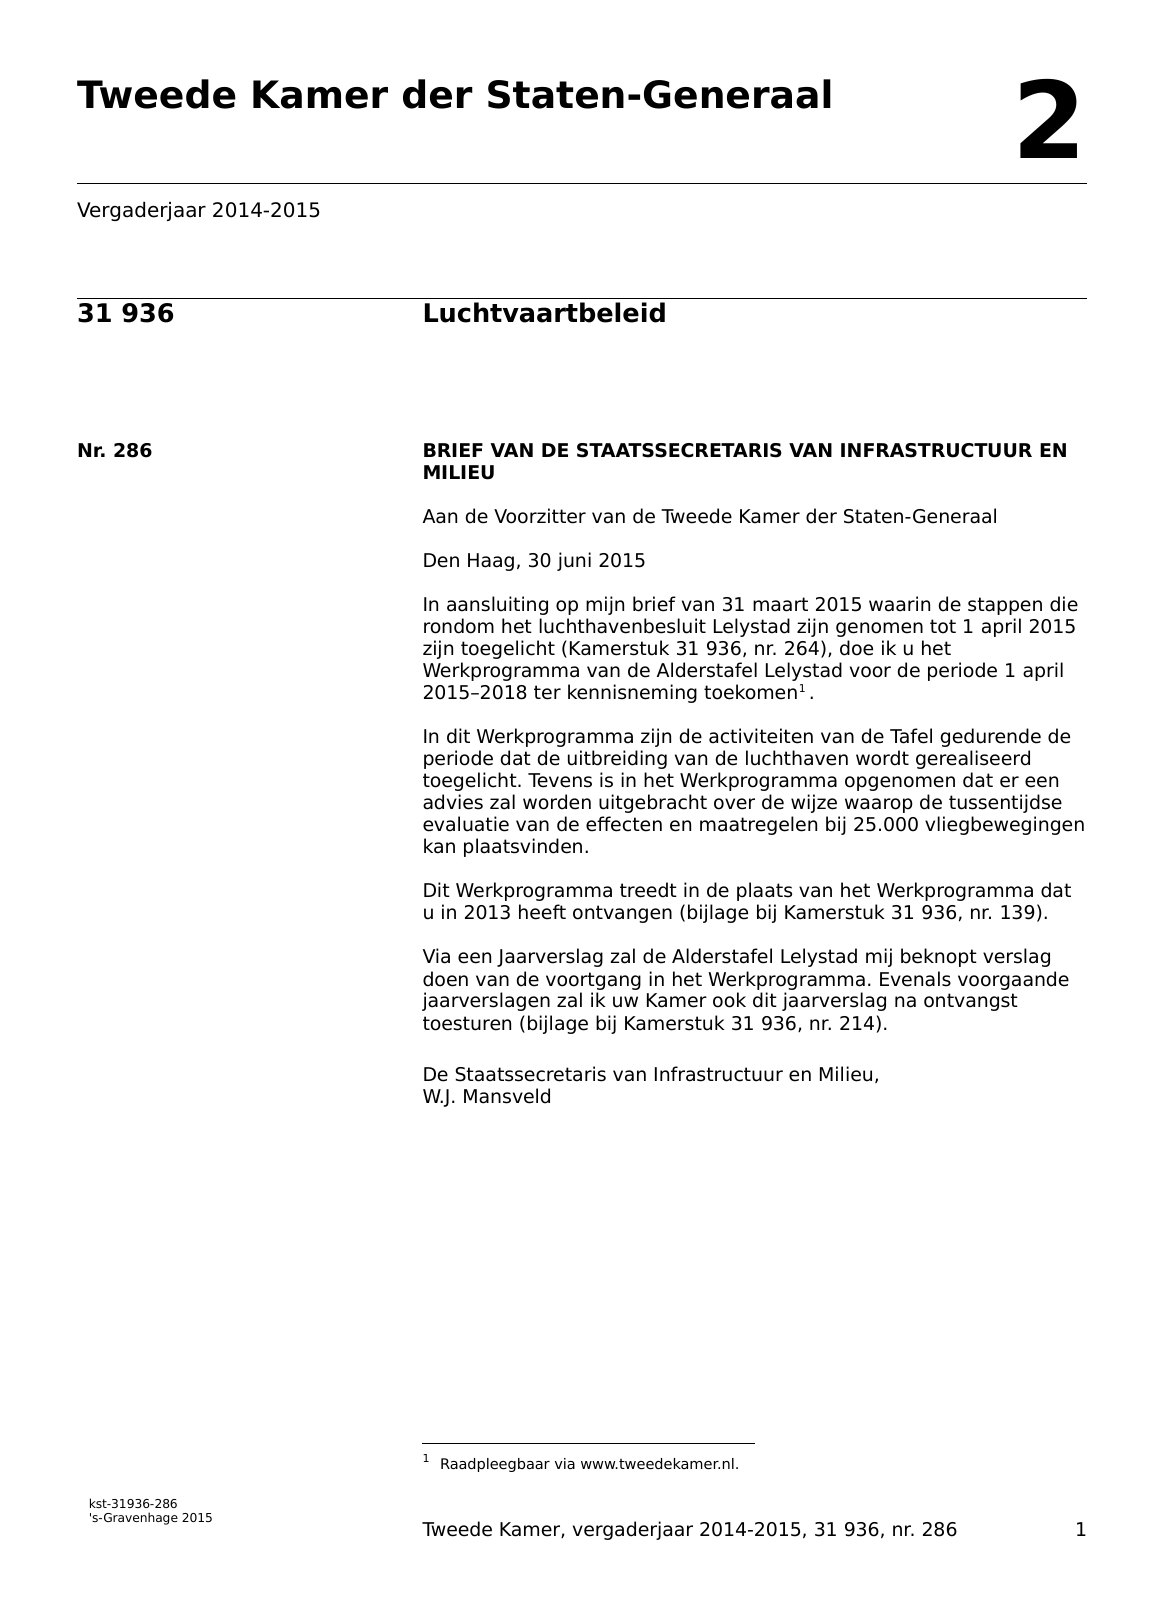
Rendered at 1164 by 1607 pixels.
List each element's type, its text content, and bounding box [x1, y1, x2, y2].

table_header Tweede Kamer der Staten-Generaal [77, 59, 886, 183]
subtitle Nr. 286 BRIEF VAN DE STAATSSECRETARIS VAN INFRASTRUCTUUR EN MILIEU [77, 440, 1087, 484]
text Via een Jaarverslag zal de Alderstafel Lelystad mij beknopt verslag doen van de voortgang in het Werkprogramma. Evenals voorgaande jaarverslagen zal ik uw Kamer ook dit jaarverslag na ontvangst toesturen (bijlage bij Kamerstuk 31 936, nr. 214). [422, 946, 1087, 1034]
table_header 2 [886, 59, 1087, 183]
table_cell Vergaderjaar 2014-2015 [77, 184, 1087, 298]
text In aansluiting op mijn brief van 31 maart 2015 waarin de stappen die rondom het luchthavenbesluit Lelystad zijn genomen tot 1 april 2015 zijn toegelicht (Kamerstuk 31 936, nr. 264), doe ik u het Werkprogramma van de Alderstafel Lelystad voor de periode 1 april 2015–2018 ter kennisneming toekomen. [422, 594, 1087, 704]
text kst-31936-286 [88, 1497, 323, 1511]
text Aan de Voorzitter van de Tweede Kamer der Staten-Generaal [422, 506, 1087, 528]
text Raadpleegbaar via www.tweedekamer.nl. [422, 1452, 1087, 1474]
subtitle 31 936 Luchtvaartbeleid [77, 299, 1087, 329]
text In dit Werkprogramma zijn de activiteiten van de Tafel gedurende de periode dat de uitbreiding van de luchthaven wordt gerealiseerd toegelicht. Tevens is in het Werkprogramma opgenomen dat er een advies zal worden uitgebracht over de wijze waarop de tussentijdse evaluatie van de effecten en maatregelen bij 25.000 vliegbewegingen kan plaatsvinden. [422, 726, 1087, 858]
text De Staatssecretaris van Infrastructuur en Milieu, W.J. Mansveld [422, 1064, 1087, 1108]
text 's-Gravenhage 2015 [88, 1511, 323, 1525]
text Dit Werkprogramma treedt in de plaats van het Werkprogramma dat u in 2013 heeft ontvangen (bijlage bij Kamerstuk 31 936, nr. 139). [422, 880, 1087, 924]
text Den Haag, 30 juni 2015 [422, 550, 1087, 572]
